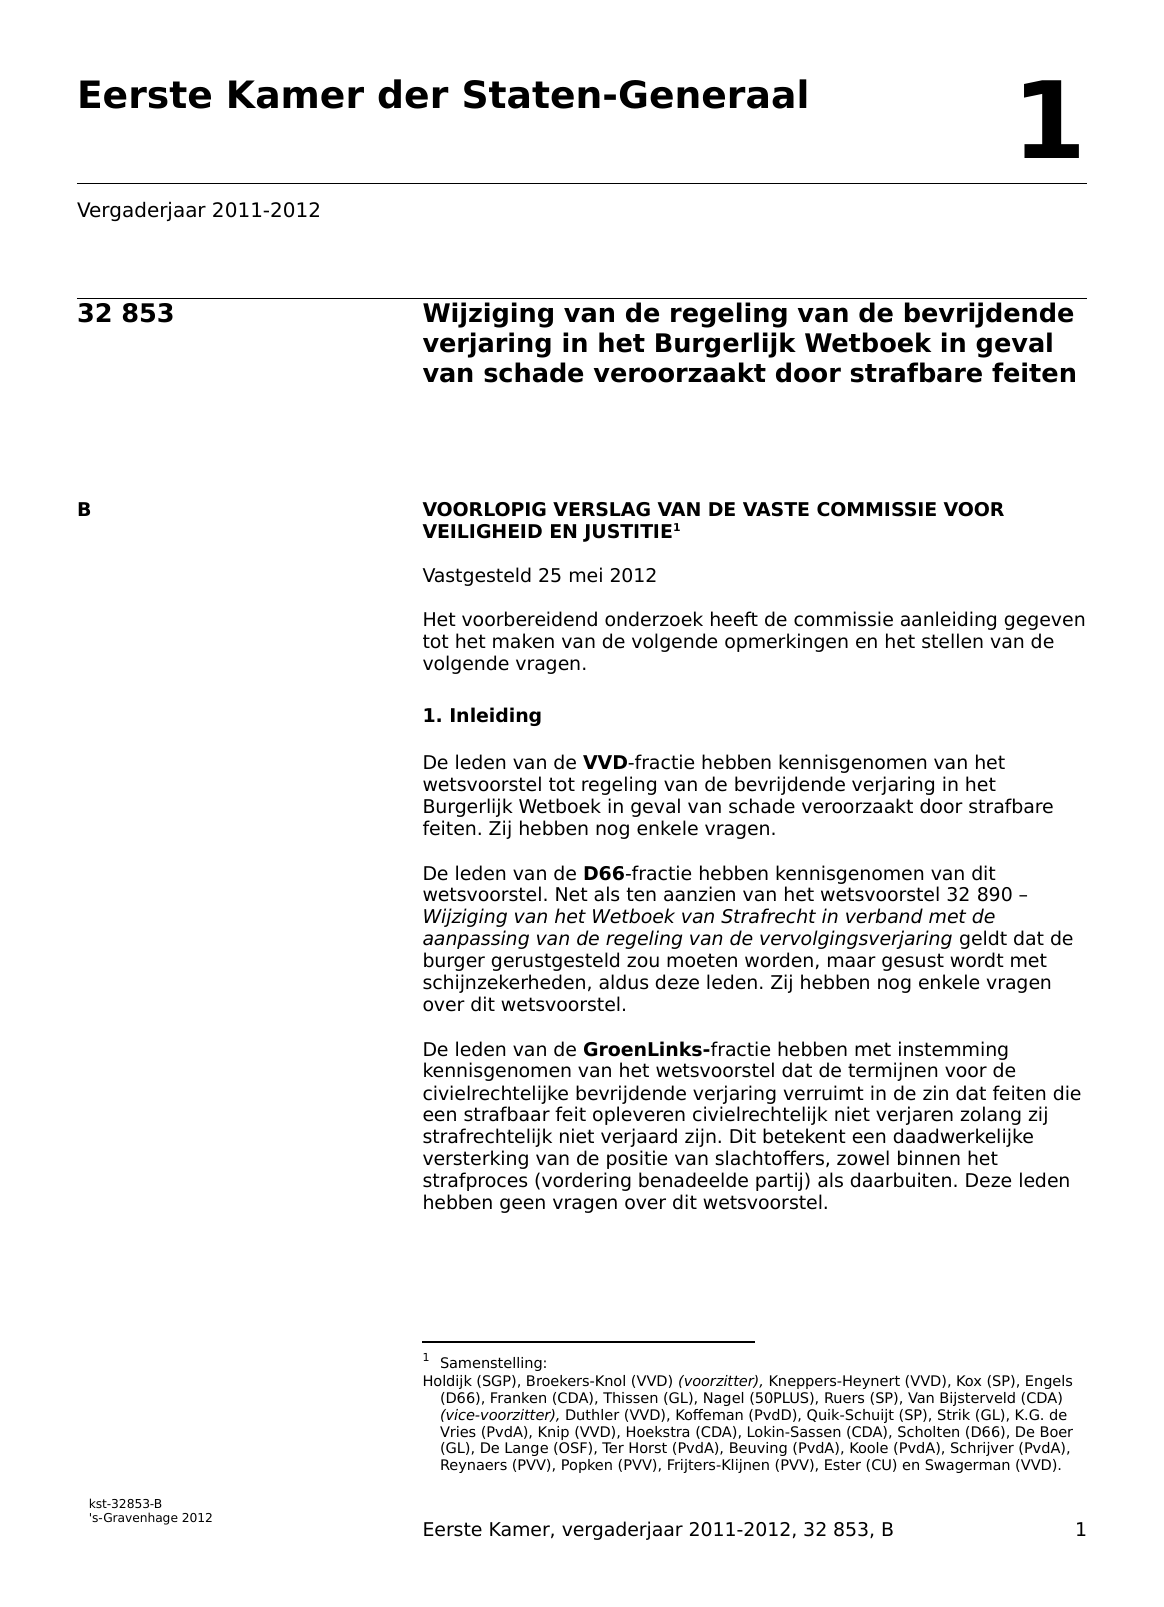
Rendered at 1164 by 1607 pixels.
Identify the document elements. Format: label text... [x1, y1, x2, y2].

table_header 1 [886, 59, 1087, 183]
text Samenstelling: [422, 1351, 1087, 1373]
text kst-32853-B [88, 1497, 323, 1511]
text De leden van de D66-fractie hebben kennisgenomen van dit wetsvoorstel. Net als ten aanzien van het wetsvoorstel 32 890 – Wijziging van het Wetboek van Strafrecht in verband met de aanpassing van de regeling van de vervolgingsverjaring geldt dat de burger gerustgesteld zou moeten worden, maar gesust wordt met schijnzekerheden, aldus deze leden. Zij hebben nog enkele vragen over dit wetsvoorstel. [422, 862, 1087, 1016]
text De leden van de GroenLinks-fractie hebben met instemming kennisgenomen van het wetsvoorstel dat de termijnen voor de civielrechtelijke bevrijdende verjaring verruimt in de zin dat feiten die een strafbaar feit opleveren civielrechtelijk niet verjaren zolang zij strafrechtelijk niet verjaard zijn. Dit betekent een daadwerkelijke versterking van de positie van slachtoffers, zowel binnen het strafproces (vordering benadeelde partij) als daarbuiten. Deze leden hebben geen vragen over dit wetsvoorstel. [422, 1038, 1087, 1214]
table_header Eerste Kamer der Staten-Generaal [77, 59, 886, 183]
subtitle 32 853 Wijziging van de regeling van de bevrijdende verjaring in het Burgerlijk Wetboek in geval van schade veroorzaakt door strafbare feiten [77, 299, 1087, 388]
table_cell Vergaderjaar 2011-2012 [77, 184, 1087, 298]
text De leden van de VVD-fractie hebben kennisgenomen van het wetsvoorstel tot regeling van de bevrijdende verjaring in het Burgerlijk Wetboek in geval van schade veroorzaakt door strafbare feiten. Zij hebben nog enkele vragen. [422, 752, 1087, 840]
text Holdijk (SGP), Broekers-Knol (VVD) (voorzitter), Kneppers-Heynert (VVD), Kox (SP), Engels (D66), Franken (CDA), Thissen (GL), Nagel (50PLUS), Ruers (SP), Van Bijsterveld (CDA) (vice-voorzitter), Duthler (VVD), Koffeman (PvdD), Quik-Schuijt (SP), Strik (GL), K.G. de Vries (PvdA), Knip (VVD), Hoekstra (CDA), Lokin-Sassen (CDA), Scholten (D66), De Boer (GL), De Lange (OSF), Ter Horst (PvdA), Beuving (PvdA), Koole (PvdA), Schrijver (PvdA), Reynaers (PVV), Popken (PVV), Frijters-Klijnen (PVV), Ester (CU) en Swagerman (VVD). [422, 1373, 1087, 1474]
text 's-Gravenhage 2012 [88, 1511, 323, 1525]
subtitle B VOORLOPIG VERSLAG VAN DE VASTE COMMISSIE VOOR VEILIGHEID EN JUSTITIE [77, 499, 1087, 543]
text Het voorbereidend onderzoek heeft de commissie aanleiding gegeven tot het maken van de volgende opmerkingen en het stellen van de volgende vragen. [422, 609, 1087, 675]
subtitle 1. Inleiding [422, 705, 1087, 727]
text Vastgesteld 25 mei 2012 [422, 565, 1087, 587]
